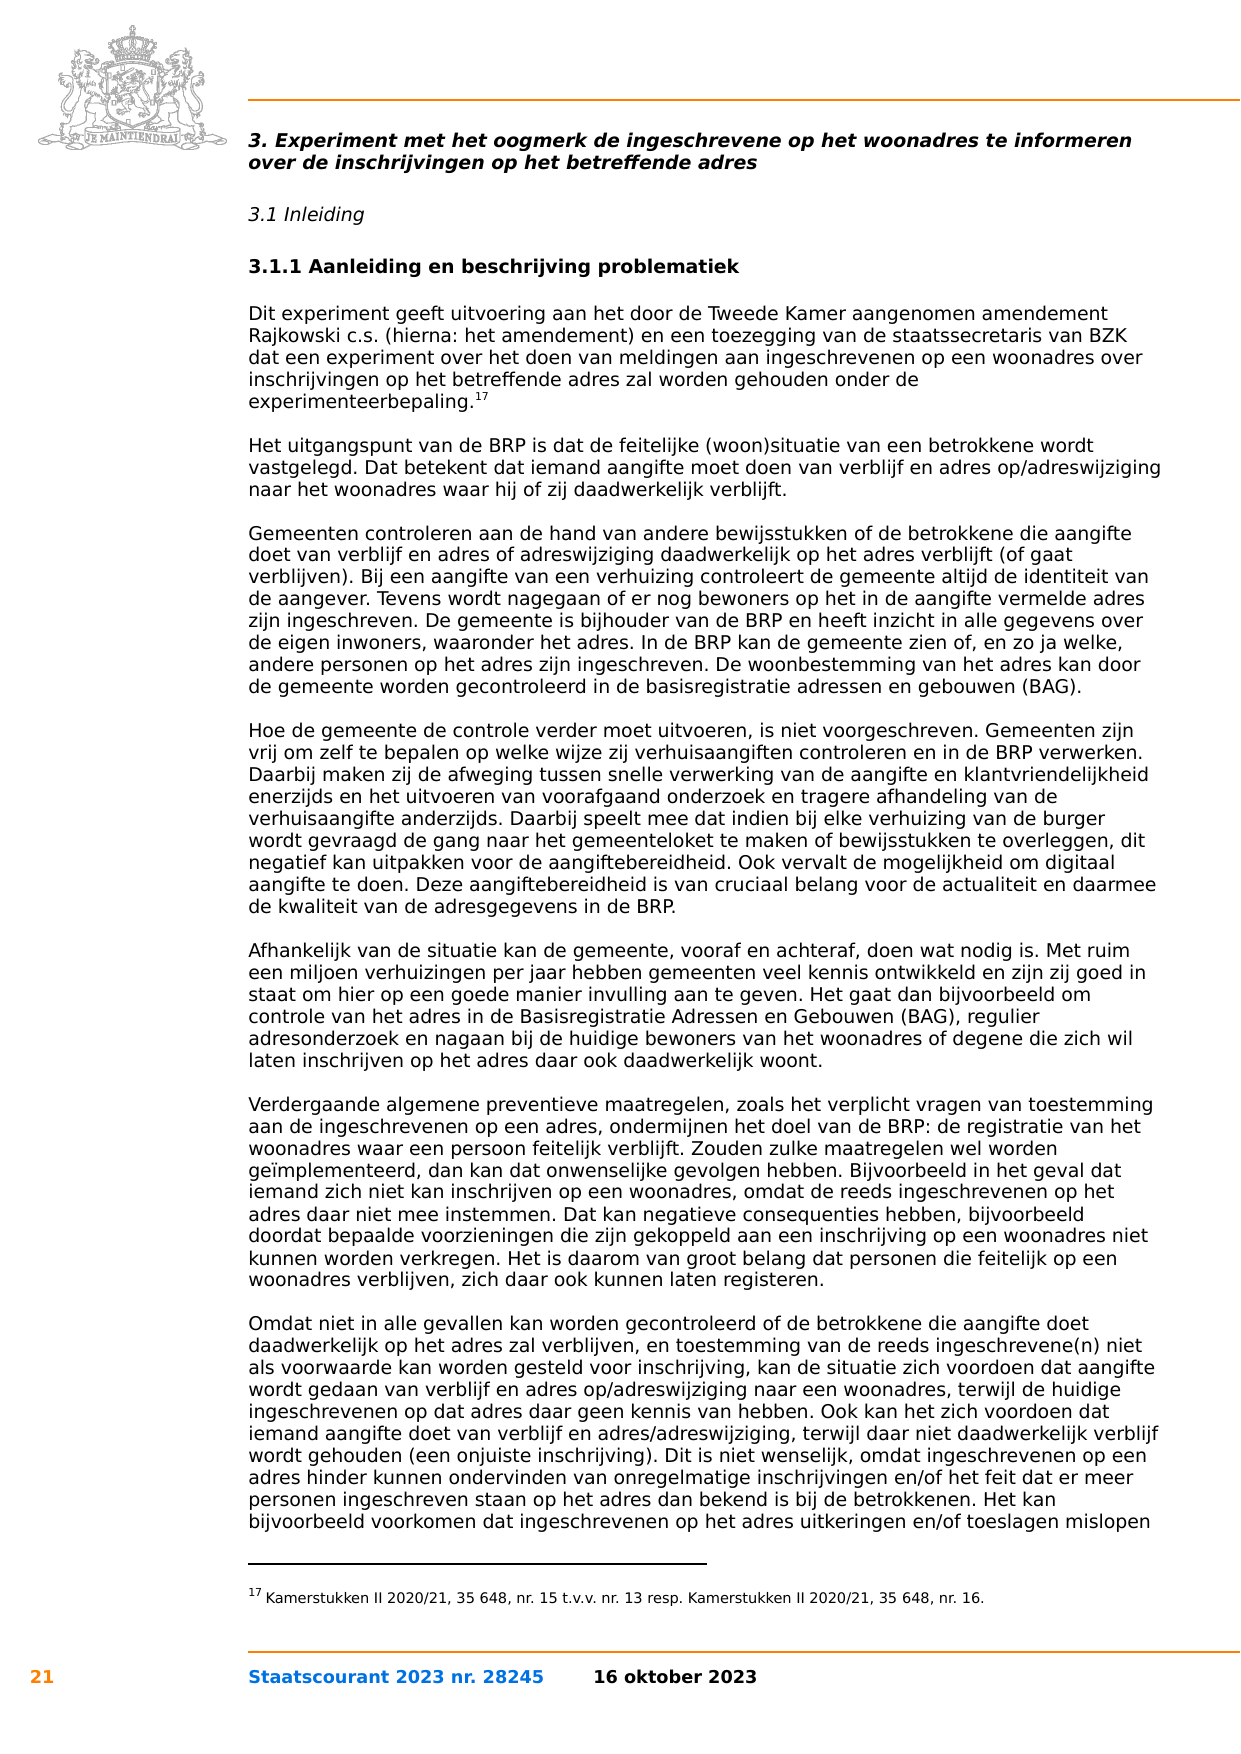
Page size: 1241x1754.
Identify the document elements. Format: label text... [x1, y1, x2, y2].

text Hoe de gemeente de controle verder moet uitvoeren, is niet voorgeschreven. Gemeenten zijn vrij om zelf te bepalen op welke wijze zij verhuisaangiften controleren en in de BRP verwerken. Daarbij maken zij de afweging tussen snelle verwerking van de aangifte en klantvriendelijkheid enerzijds en het uitvoeren van voorafgaand onderzoek en tragere afhandeling van de verhuisaangifte anderzijds. Daarbij speelt mee dat indien bij elke verhuizing van de burger wordt gevraagd de gang naar het gemeenteloket te maken of bewijsstukken te overleggen, dit negatief kan uitpakken voor de aangiftebereidheid. Ook vervalt de mogelijkheid om digitaal aangifte te doen. Deze aangiftebereidheid is van cruciaal belang voor de actualiteit en daarmee de kwaliteit van de adresgegevens in de BRP. [248, 720, 1163, 918]
text Gemeenten controleren aan de hand van andere bewijsstukken of de betrokkene die aangifte doet van verblijf en adres of adreswijziging daadwerkelijk op het adres verblijft (of gaat verblijven). Bij een aangifte van een verhuizing controleert de gemeente altijd de identiteit van de aangever. Tevens wordt nagegaan of er nog bewoners op het in de aangifte vermelde adres zijn ingeschreven. De gemeente is bijhouder van de BRP en heeft inzicht in alle gegevens over de eigen inwoners, waaronder het adres. In de BRP kan de gemeente zien of, en zo ja welke, andere personen op het adres zijn ingeschreven. De woonbestemming van het adres kan door de gemeente worden gecontroleerd in de basisregistratie adressen en gebouwen (BAG). [248, 522, 1163, 698]
picture [38, 25, 227, 150]
subtitle 3.1.1 Aanleiding en beschrijving problematiek [248, 256, 1163, 278]
text Dit experiment geeft uitvoering aan het door de Tweede Kamer aangenomen amendement Rajkowski c.s. (hierna: het amendement) en een toezegging van de staatssecretaris van BZK dat een experiment over het doen van meldingen aan ingeschrevenen op een woonadres over inschrijvingen op het betreffende adres zal worden gehouden onder de experimenteerbepaling. [248, 303, 1163, 413]
subtitle 3.1 Inleiding [248, 204, 1163, 226]
text Verdergaande algemene preventieve maatregelen, zoals het verplicht vragen van toestemming aan de ingeschrevenen op een adres, ondermijnen het doel van de BRP: de registratie van het woonadres waar een persoon feitelijk verblijft. Zouden zulke maatregelen wel worden geïmplementeerd, dan kan dat onwenselijke gevolgen hebben. Bijvoorbeeld in het geval dat iemand zich niet kan inschrijven op een woonadres, omdat de reeds ingeschrevenen op het adres daar niet mee instemmen. Dat kan negatieve consequenties hebben, bijvoorbeeld doordat bepaalde voorzieningen die zijn gekoppeld aan een inschrijving op een woonadres niet kunnen worden verkregen. Het is daarom van groot belang dat personen die feitelijk op een woonadres verblijven, zich daar ook kunnen laten registeren. [248, 1093, 1163, 1291]
subtitle 3. Experiment met het oogmerk de ingeschrevene op het woonadres te informeren over de inschrijvingen op het betreffende adres [248, 130, 1163, 174]
text Het uitgangspunt van de BRP is dat de feitelijke (woon)situatie van een betrokkene wordt vastgelegd. Dat betekent dat iemand aangifte moet doen van verblijf en adres op/adreswijziging naar het woonadres waar hij of zij daadwerkelijk verblijft. [248, 434, 1163, 501]
text Omdat niet in alle gevallen kan worden gecontroleerd of de betrokkene die aangifte doet daadwerkelijk op het adres zal verblijven, en toestemming van de reeds ingeschrevene(n) niet als voorwaarde kan worden gesteld voor inschrijving, kan de situatie zich voordoen dat aangifte wordt gedaan van verblijf en adres op/adreswijziging naar een woonadres, terwijl de huidige ingeschrevenen op dat adres daar geen kennis van hebben. Ook kan het zich voordoen dat iemand aangifte doet van verblijf en adres/adreswijziging, terwijl daar niet daadwerkelijk verblijf wordt gehouden (een onjuiste inschrijving). Dit is niet wenselijk, omdat ingeschrevenen op een adres hinder kunnen ondervinden van onregelmatige inschrijvingen en/of het feit dat er meer personen ingeschreven staan op het adres dan bekend is bij de betrokkenen. Het kan bijvoorbeeld voorkomen dat ingeschrevenen op het adres uitkeringen en/of toeslagen mislopen [248, 1313, 1163, 1533]
text Afhankelijk van de situatie kan de gemeente, vooraf en achteraf, doen wat nodig is. Met ruim een miljoen verhuizingen per jaar hebben gemeenten veel kennis ontwikkeld en zijn zij goed in staat om hier op een goede manier invulling aan te geven. Het gaat dan bijvoorbeeld om controle van het adres in de Basisregistratie Adressen en Gebouwen (BAG), regulier adresonderzoek en nagaan bij de huidige bewoners van het woonadres of degene die zich wil laten inschrijven op het adres daar ook daadwerkelijk woont. [248, 940, 1163, 1072]
text Kamerstukken II 2020/21, 35 648, nr. 15 t.v.v. nr. 13 resp. Kamerstukken II 2020/21, 35 648, nr. 16. [248, 1586, 1163, 1608]
